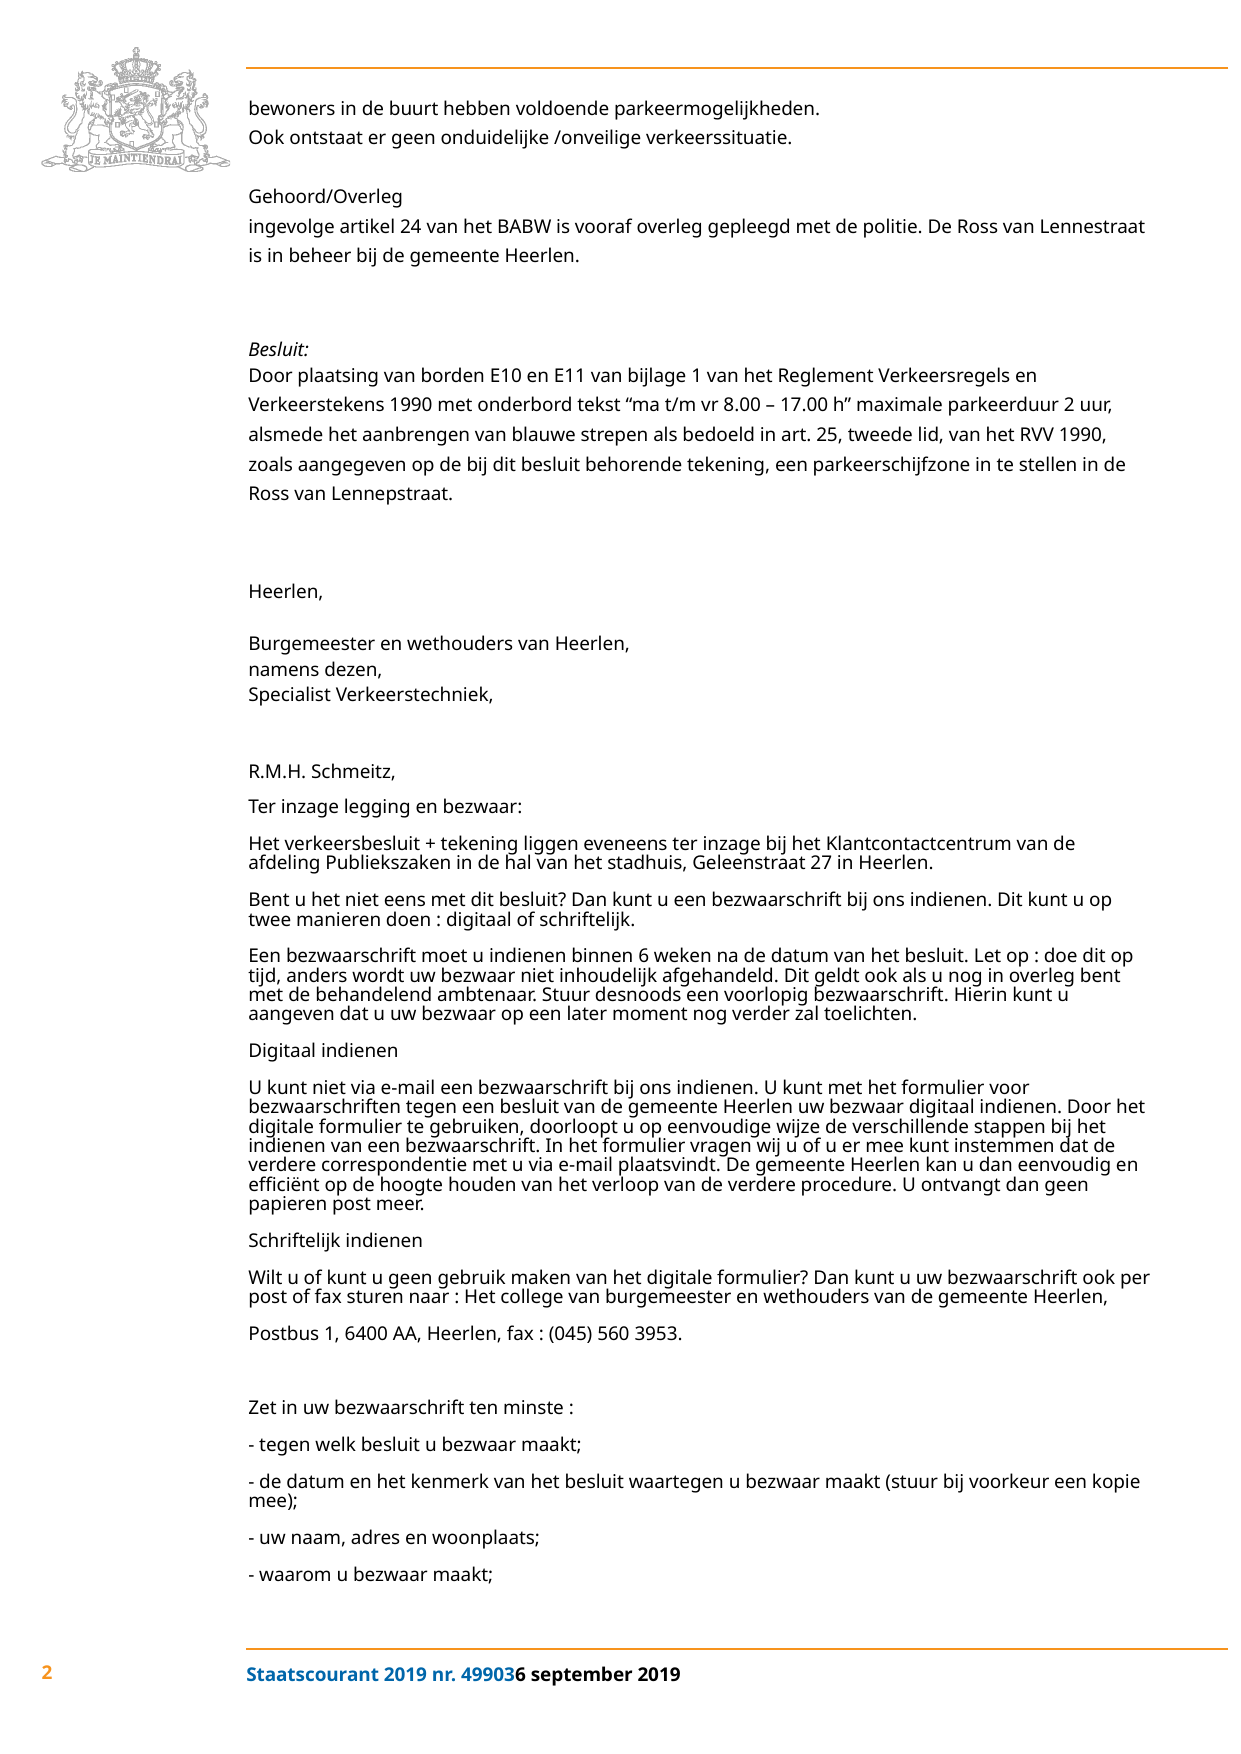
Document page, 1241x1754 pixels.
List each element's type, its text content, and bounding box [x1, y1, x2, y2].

text Door plaatsing van borden E10 en E11 van bijlage 1 van het Reglement Verkeersregels en Verkeerstekens 1990 met onderbord tekst “ma t/m vr 8.00 – 17.00 h” maximale parkeerduur 2 uur, alsmede het aanbrengen van blauwe strepen als bedoeld in art. 25, tweede lid, van het RVV 1990, zoals aangegeven op de bij dit besluit behorende tekening, een parkeerschijfzone in te stellen in de Ross van Lennepstraat. [248, 362, 1152, 506]
text Wilt u of kunt u geen gebruik maken van het digitale formulier? Dan kunt u uw bezwaarschrift ook per post of fax sturen naar : Het college van burgemeester en wethouders van de gemeente Heerlen, [248, 1269, 1152, 1307]
text Het verkeersbesluit + tekening liggen eveneens ter inzage bij het Klantcontactcentrum van de afdeling Publiekszaken in de hal van het stadhuis, Geleenstraat 27 in Heerlen. [248, 835, 1152, 873]
text Ter inzage legging en bezwaar: [248, 798, 1152, 817]
text Besluit: [248, 336, 1152, 362]
text Postbus 1, 6400 AA, Heerlen, fax : (045) 560 3953. [248, 1325, 1152, 1344]
text namens dezen, [248, 656, 1152, 681]
text Bent u het niet eens met dit besluit? Dan kunt u een bezwaarschrift bij ons indienen. Dit kunt u op twee manieren doen : digitaal of schriftelijk. [248, 891, 1152, 930]
text - de datum en het kenmerk van het besluit waartegen u bezwaar maakt (stuur bij voorkeur een kopie mee); [248, 1473, 1152, 1512]
text - waarom u bezwaar maakt; [248, 1566, 1152, 1586]
text Een bezwaarschrift moet u indienen binnen 6 weken na de datum van het besluit. Let op : doe dit op tijd, anders wordt uw bezwaar niet inhoudelijk afgehandeld. Dit geldt ook als u nog in overleg bent met de behandelend ambtenaar. Stuur desnoods een voorlopig bezwaarschrift. Hierin kunt u aangeven dat u uw bezwaar op een later moment nog verder zal toelichten. [248, 947, 1152, 1024]
text Burgemeester en wethouders van Heerlen, [248, 630, 1152, 656]
text U kunt niet via e-mail een bezwaarschrift bij ons indienen. U kunt met het formulier voor bezwaarschriften tegen een besluit van de gemeente Heerlen uw bezwaar digitaal indienen. Door het digitale formulier te gebruiken, doorloopt u op eenvoudige wijze de verschillende stappen bij het indienen van een bezwaarschrift. In het formulier vragen wij u of u er mee kunt instemmen dat de verdere correspondentie met u via e-mail plaatsvindt. De gemeente Heerlen kan u dan eenvoudig en efficiënt op de hoogte houden van het verloop van de verdere procedure. U ontvangt dan geen papieren post meer. [248, 1079, 1152, 1214]
text Zet in uw bezwaarschrift ten minste : [248, 1399, 1152, 1418]
text bewoners in de buurt hebben voldoende parkeermogelijkheden. [248, 95, 1152, 121]
text R.M.H. Schmeitz, [248, 759, 1152, 784]
text Gehoord/Overleg [248, 183, 1152, 209]
text Schriftelijk indienen [248, 1232, 1152, 1251]
text Ook ontstaat er geen onduidelijke /onveilige verkeerssituatie. [248, 124, 1152, 150]
text - uw naam, adres en woonplaats; [248, 1529, 1152, 1548]
picture [41, 47, 231, 172]
text Specialist Verkeerstechniek, [248, 681, 1152, 707]
text - tegen welk besluit u bezwaar maakt; [248, 1436, 1152, 1455]
text Heerlen, [248, 578, 1152, 604]
text ingevolge artikel 24 van het BABW is vooraf overleg gepleegd met de politie. De Ross van Lennestraat is in beheer bij de gemeente Heerlen. [248, 213, 1152, 268]
text Digitaal indienen [248, 1042, 1152, 1062]
